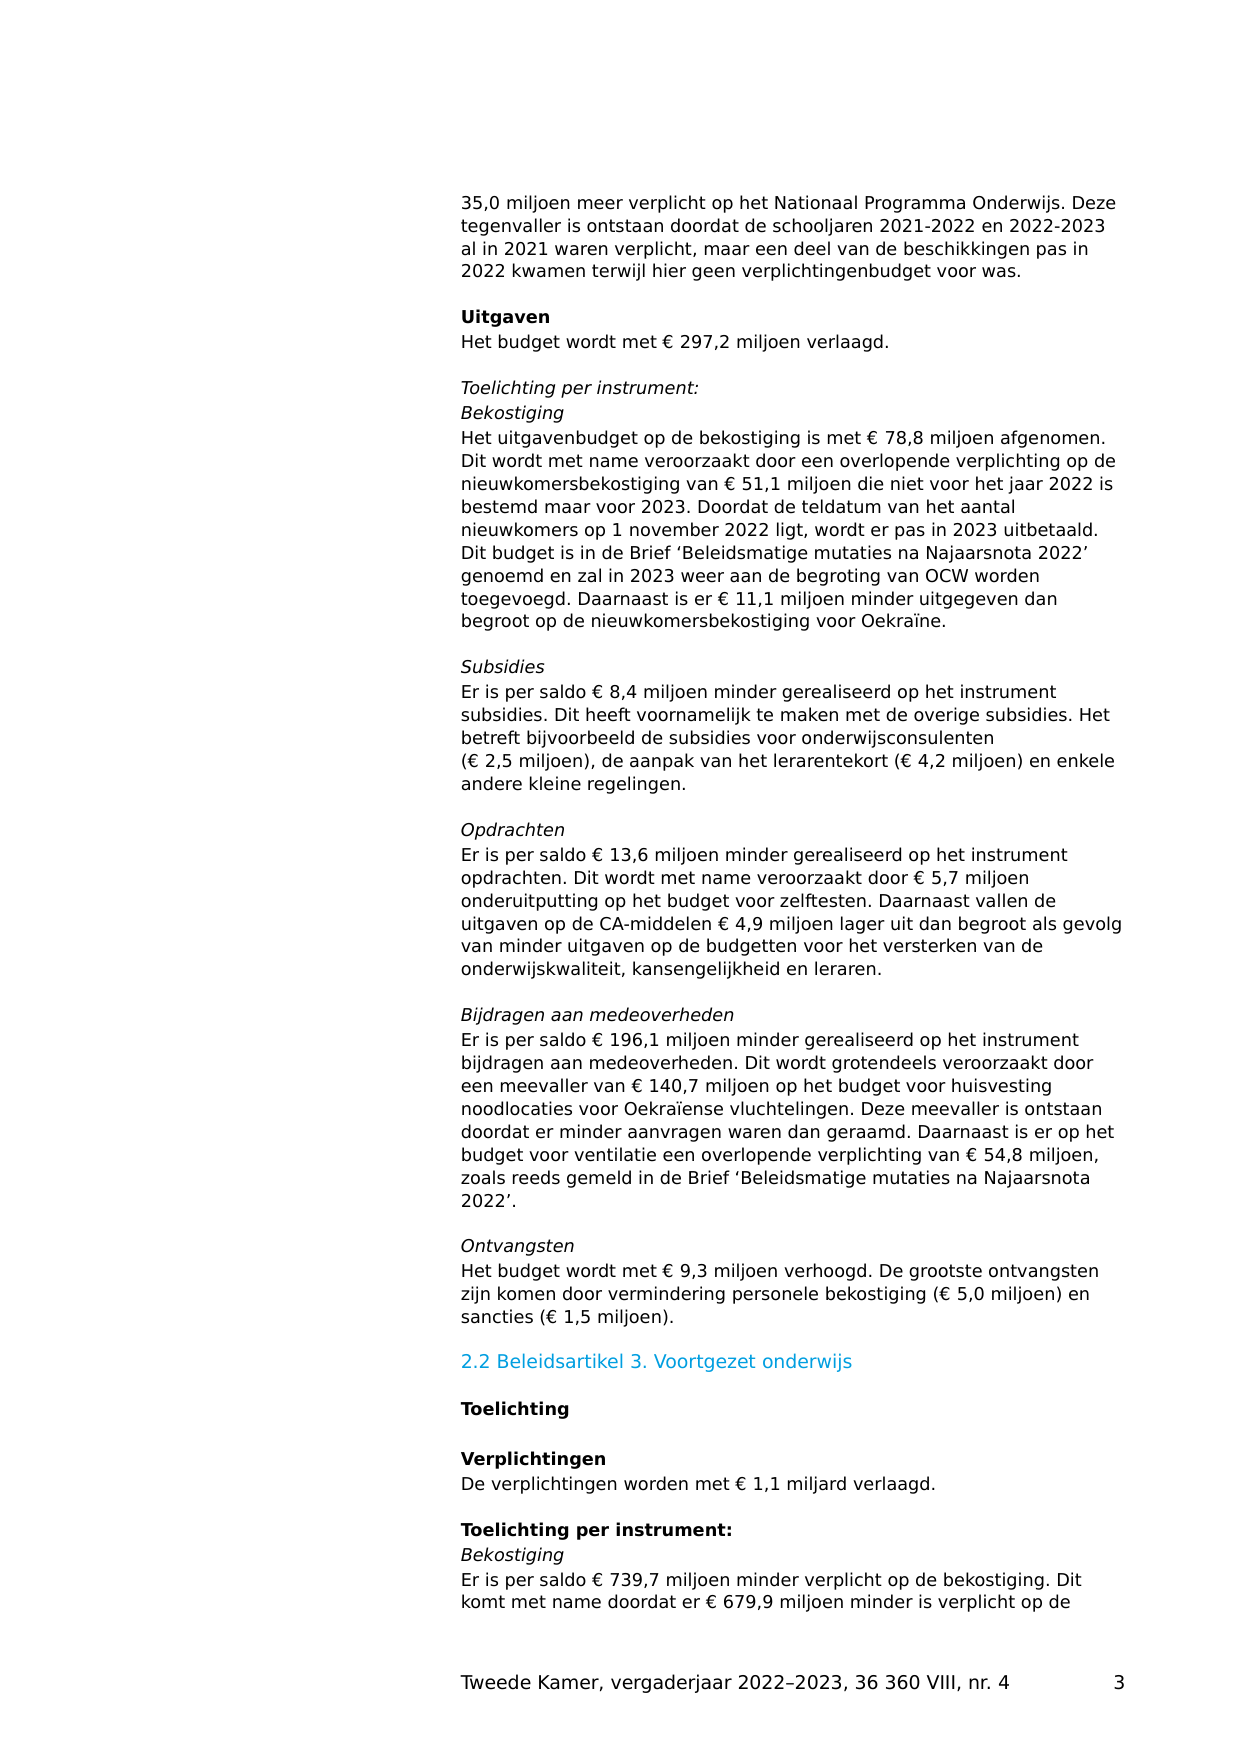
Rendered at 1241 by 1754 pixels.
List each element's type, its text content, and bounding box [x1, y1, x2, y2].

text Uitgaven [461, 305, 1125, 328]
text Er is per saldo € 13,6 miljoen minder gerealiseerd op het instrument opdrachten. Dit wordt met name veroorzaakt door € 5,7 miljoen onderuitputting op het budget voor zelftesten. Daarnaast vallen de uitgaven op de CA-middelen € 4,9 miljoen lager uit dan begroot als gevolg van minder uitgaven op de budgetten voor het versterken van de onderwijskwaliteit, kansengelijkheid en leraren. [461, 843, 1125, 980]
text Verplichtingen [461, 1447, 1125, 1470]
text Opdrachten [461, 818, 1125, 841]
text Er is per saldo € 8,4 miljoen minder gerealiseerd op het instrument subsidies. Dit heeft voornamelijk te maken met de overige subsidies. Het betreft bijvoorbeeld de subsidies voor onderwijsconsulenten (€ 2,5 miljoen), de aanpak van het lerarentekort (€ 4,2 miljoen) en enkele andere kleine regelingen. [461, 680, 1125, 795]
text Ontvangsten [461, 1234, 1125, 1257]
text Toelichting per instrument: [461, 376, 1125, 399]
text Bekostiging [461, 401, 1125, 424]
text Bekostiging [461, 1543, 1125, 1566]
text Er is per saldo € 739,7 miljoen minder verplicht op de bekostiging. Dit komt met name doordat er € 679,9 miljoen minder is verplicht op de [461, 1568, 1125, 1613]
text Het budget wordt met € 297,2 miljoen verlaagd. [461, 330, 1125, 353]
text Het budget wordt met € 9,3 miljoen verhoogd. De grootste ontvangsten zijn komen door vermindering personele bekostiging (€ 5,0 miljoen) en sancties (€ 1,5 miljoen). [461, 1259, 1125, 1328]
text De verplichtingen worden met € 1,1 miljard verlaagd. [461, 1472, 1125, 1495]
text Toelichting per instrument: [461, 1518, 1125, 1541]
text Er is per saldo € 196,1 miljoen minder gerealiseerd op het instrument bijdragen aan medeoverheden. Dit wordt grotendeels veroorzaakt door een meevaller van € 140,7 miljoen op het budget voor huisvesting noodlocaties voor Oekraïense vluchtelingen. Deze meevaller is ontstaan doordat er minder aanvragen waren dan geraamd. Daarnaast is er op het budget voor ventilatie een overlopende verplichting van € 54,8 miljoen, zoals reeds gemeld in de Brief ‘Beleidsmatige mutaties na Najaarsnota 2022’. [461, 1028, 1125, 1212]
text Bijdragen aan medeoverheden [461, 1003, 1125, 1026]
text Subsidies [461, 655, 1125, 678]
text 35,0 miljoen meer verplicht op het Nationaal Programma Onderwijs. Deze tegenvaller is ontstaan doordat de schooljaren 2021-2022 en 2022-2023 al in 2021 waren verplicht, maar een deel van de beschikkingen pas in 2022 kwamen terwijl hier geen verplichtingenbudget voor was. [461, 191, 1125, 282]
title 2.2 Beleidsartikel 3. Voortgezet onderwijs [461, 1351, 1125, 1373]
text Toelichting [461, 1397, 1125, 1420]
text Het uitgavenbudget op de bekostiging is met € 78,8 miljoen afgenomen. Dit wordt met name veroorzaakt door een overlopende verplichting op de nieuwkomersbekostiging van € 51,1 miljoen die niet voor het jaar 2022 is bestemd maar voor 2023. Doordat de teldatum van het aantal nieuwkomers op 1 november 2022 ligt, wordt er pas in 2023 uitbetaald. Dit budget is in de Brief ‘Beleidsmatige mutaties na Najaarsnota 2022’ genoemd en zal in 2023 weer aan de begroting van OCW worden toegevoegd. Daarnaast is er € 11,1 miljoen minder uitgegeven dan begroot op de nieuwkomersbekostiging voor Oekraïne. [461, 426, 1125, 632]
